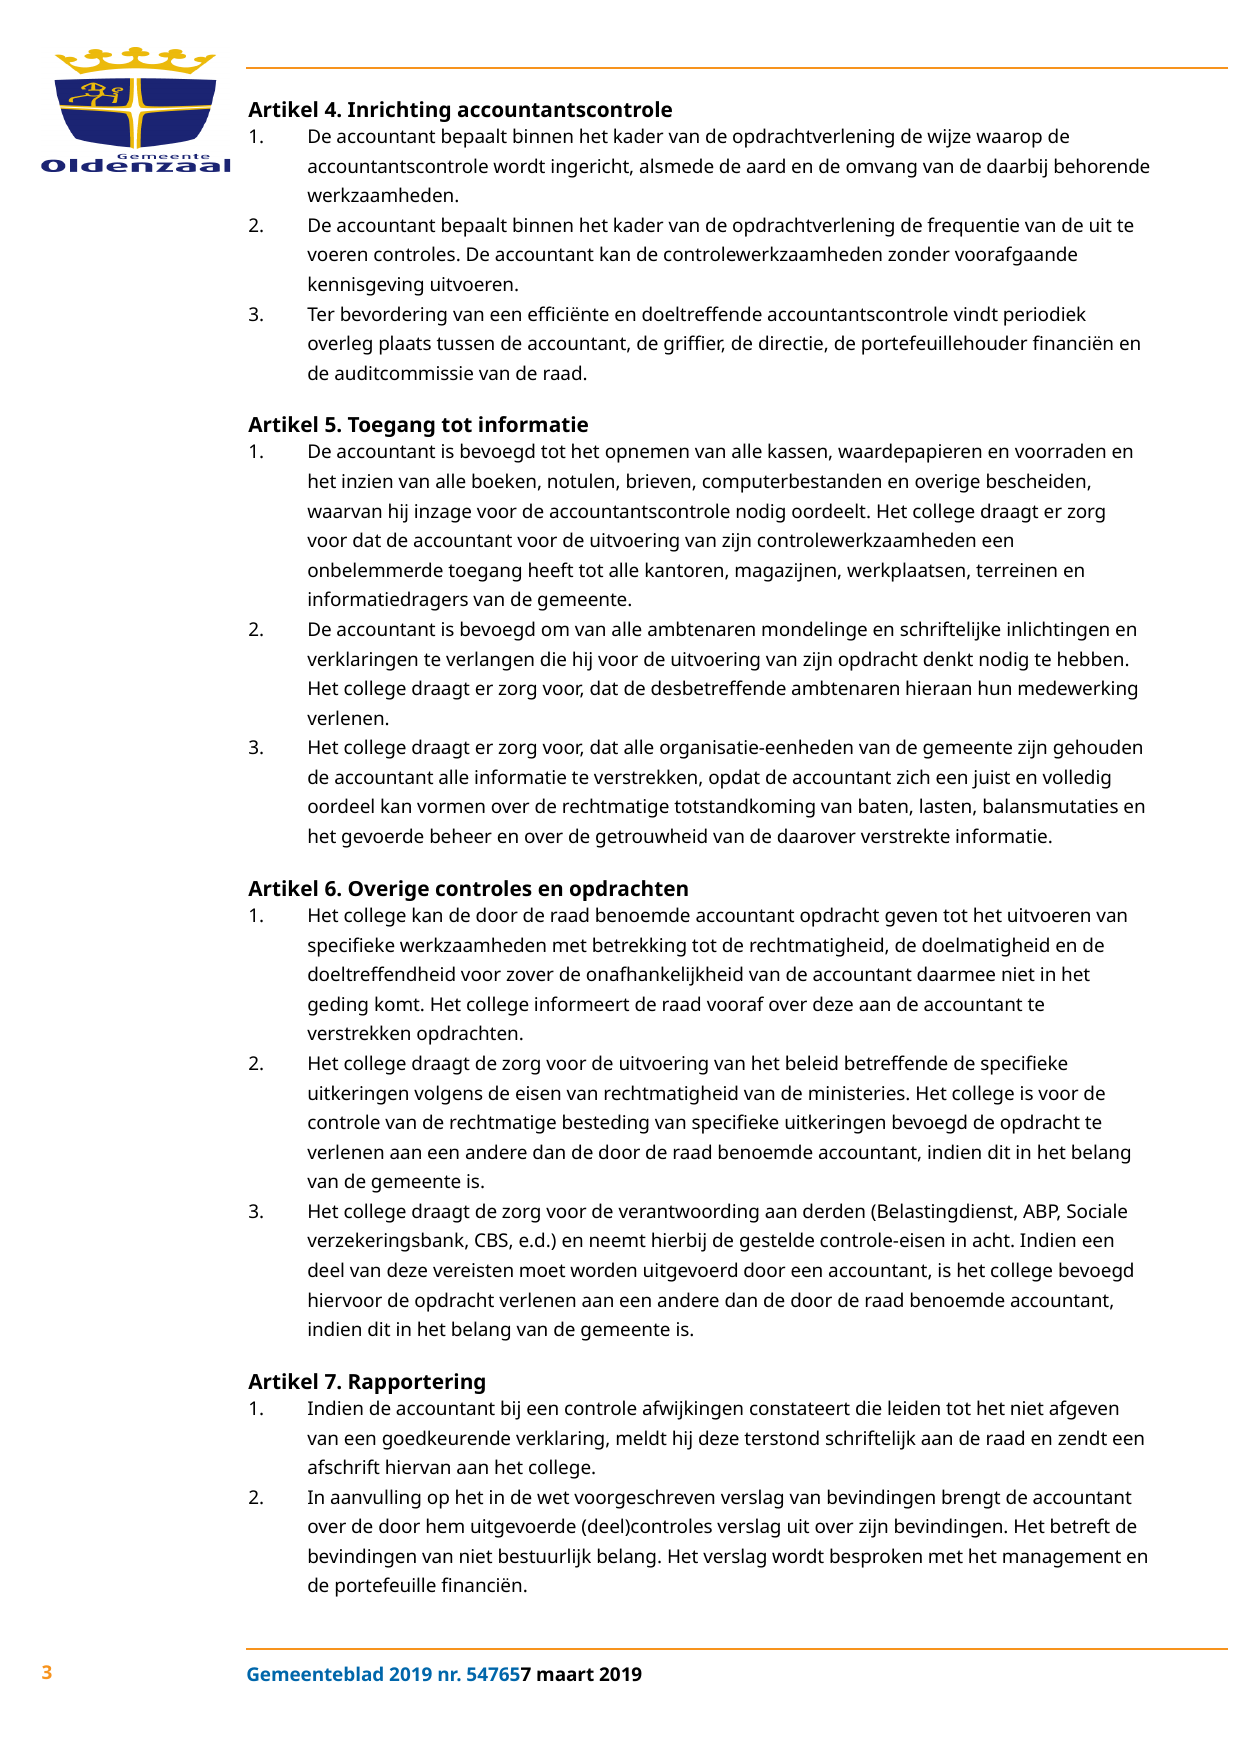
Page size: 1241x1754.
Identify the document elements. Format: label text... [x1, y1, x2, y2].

list De accountant is bevoegd om van alle ambtenaren mondelinge en schriftelijke inlichtingen en verklaringen te verlangen die hij voor de uitvoering van zijn opdracht denkt nodig te hebben. Het college draagt er zorg voor, dat de desbetreffende ambtenaren hieraan hun medewerking verlenen. [248, 616, 1152, 731]
list Ter bevordering van een efficiënte en doeltreffende accountantscontrole vindt periodiek overleg plaats tussen de accountant, de griffier, de directie, de portefeuillehouder financiën en de auditcommissie van de raad. [248, 301, 1152, 386]
picture [41, 47, 231, 172]
list Het college kan de door de raad benoemde accountant opdracht geven tot het uitvoeren van specifieke werkzaamheden met betrekking tot de rechtmatigheid, de doelmatigheid en de doeltreffendheid voor zover de onafhankelijkheid van de accountant daarmee niet in het geding komt. Het college informeert de raad vooraf over deze aan de accountant te verstrekken opdrachten. [248, 902, 1152, 1046]
list Indien de accountant bij een controle afwijkingen constateert die leiden tot het niet afgeven van een goedkeurende verklaring, meldt hij deze terstond schriftelijk aan de raad en zendt een afschrift hiervan aan het college. [248, 1395, 1152, 1480]
text Artikel 4. Inrichting accountantscontrole [248, 95, 1152, 123]
list Het college draagt er zorg voor, dat alle organisatie-eenheden van de gemeente zijn gehouden de accountant alle informatie te verstrekken, opdat de accountant zich een juist en volledig oordeel kan vormen over de rechtmatige totstandkoming van baten, lasten, balansmutaties en het gevoerde beheer en over de getrouwheid van de daarover verstrekte informatie. [248, 734, 1152, 849]
list Het college draagt de zorg voor de verantwoording aan derden (Belastingdienst, ABP, Sociale verzekeringsbank, CBS, e.d.) en neemt hierbij de gestelde controle-eisen in acht. Indien een deel van deze vereisten moet worden uitgevoerd door een accountant, is het college bevoegd hiervoor de opdracht verlenen aan een andere dan de door de raad benoemde accountant, indien dit in het belang van de gemeente is. [248, 1198, 1152, 1342]
text Artikel 6. Overige controles en opdrachten [248, 874, 1152, 902]
text Artikel 5. Toegang tot informatie [248, 410, 1152, 439]
list Het college draagt de zorg voor de uitvoering van het beleid betreffende de specifieke uitkeringen volgens de eisen van rechtmatigheid van de ministeries. Het college is voor de controle van de rechtmatige besteding van specifieke uitkeringen bevoegd de opdracht te verlenen aan een andere dan de door de raad benoemde accountant, indien dit in het belang van de gemeente is. [248, 1050, 1152, 1194]
list De accountant bepaalt binnen het kader van de opdrachtverlening de wijze waarop de accountantscontrole wordt ingericht, alsmede de aard en de omvang van de daarbij behorende werkzaamheden. [248, 123, 1152, 208]
list In aanvulling op het in de wet voorgeschreven verslag van bevindingen brengt de accountant over de door hem uitgevoerde (deel)controles verslag uit over zijn bevindingen. Het betreft de bevindingen van niet bestuurlijk belang. Het verslag wordt besproken met het management en de portefeuille financiën. [248, 1484, 1152, 1598]
list De accountant is bevoegd tot het opnemen van alle kassen, waardepapieren en voorraden en het inzien van alle boeken, notulen, brieven, computerbestanden en overige bescheiden, waarvan hij inzage voor de accountantscontrole nodig oordeelt. Het college draagt er zorg voor dat de accountant voor de uitvoering van zijn controlewerkzaamheden een onbelemmerde toegang heeft tot alle kantoren, magazijnen, werkplaatsen, terreinen en informatiedragers van de gemeente. [248, 439, 1152, 612]
list De accountant bepaalt binnen het kader van de opdrachtverlening de frequentie van de uit te voeren controles. De accountant kan de controlewerkzaamheden zonder voorafgaande kennisgeving uitvoeren. [248, 212, 1152, 297]
text Artikel 7. Rapportering [248, 1367, 1152, 1395]
